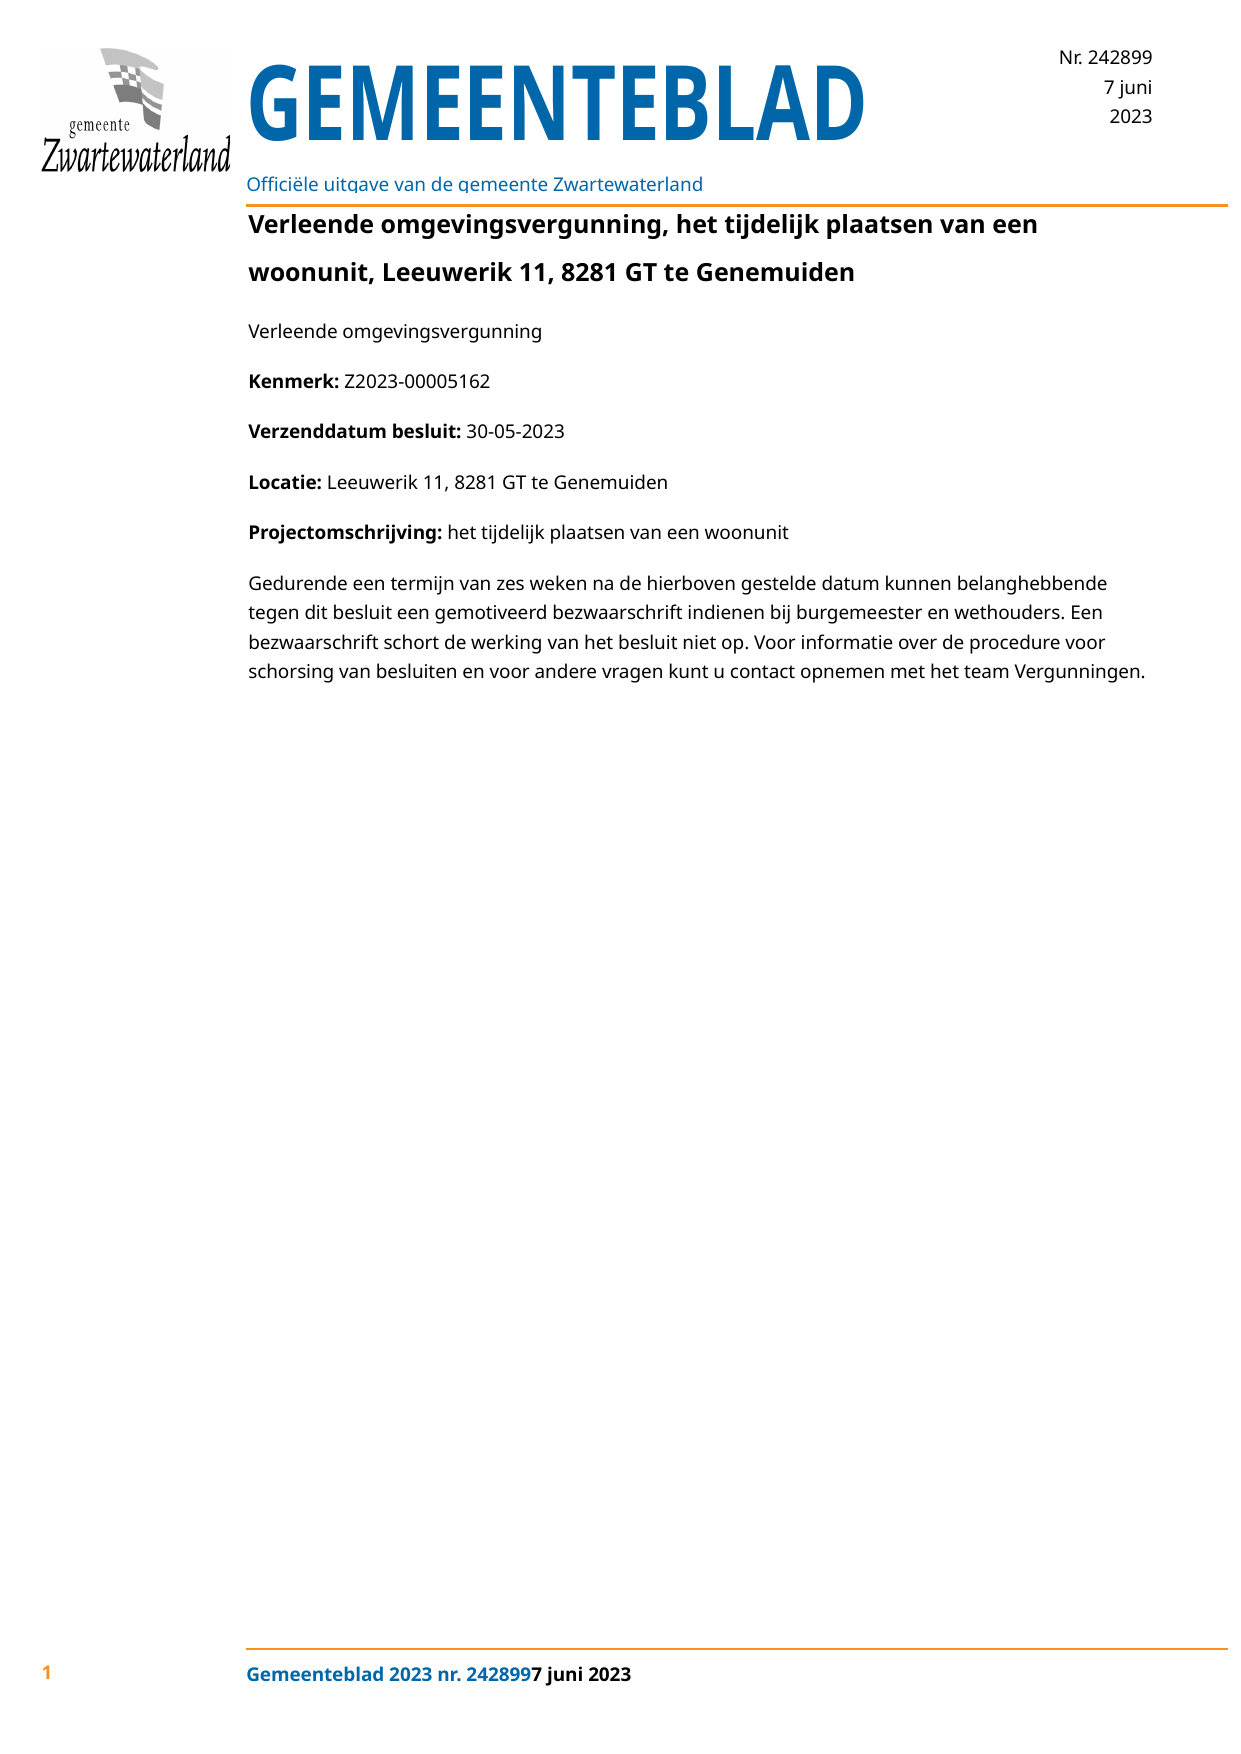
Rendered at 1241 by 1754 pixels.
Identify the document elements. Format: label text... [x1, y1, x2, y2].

text Verzenddatum besluit: 30-05-2023 [248, 419, 1152, 444]
text Verleende omgevingsvergunning [248, 318, 1152, 344]
text Verleende omgevingsvergunning, het tijdelijk plaatsen van een woonunit, Leeuwerik 11, 8281 GT te Genemuiden [248, 207, 1152, 288]
text Gedurende een termijn van zes weken na de hierboven gestelde datum kunnen belanghebbende tegen dit besluit een gemotiveerd bezwaarschrift indienen bij burgemeester en wethouders. Een bezwaarschrift schort de werking van het besluit niet op. Voor informatie over de procedure voor schorsing van besluiten en voor andere vragen kunt u contact opnemen met het team Vergunningen. [248, 570, 1152, 684]
text Projectomschrijving: het tijdelijk plaatsen van een woonunit [248, 519, 1152, 545]
text Kenmerk: Z2023-00005162 [248, 368, 1152, 394]
picture [41, 47, 231, 172]
text Locatie: Leeuwerik 11, 8281 GT te Genemuiden [248, 469, 1152, 495]
